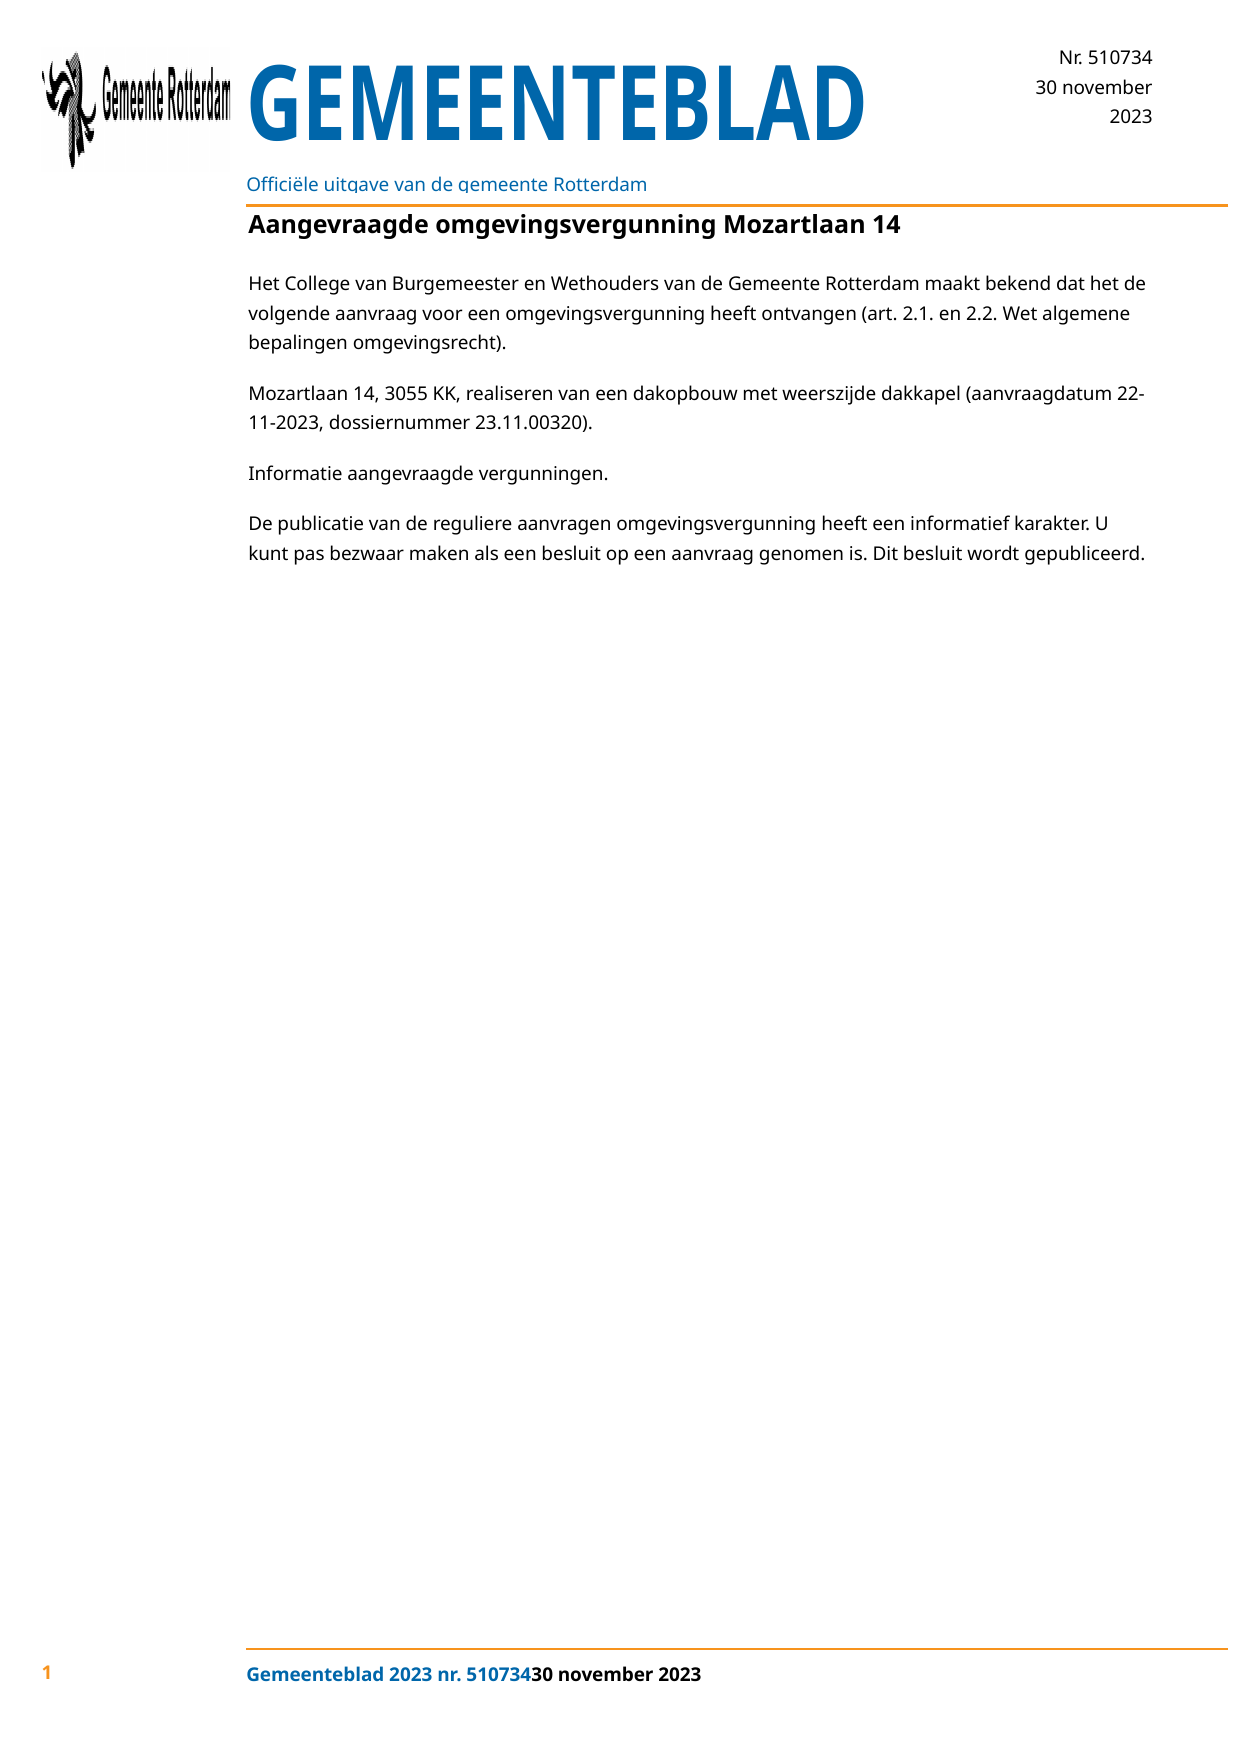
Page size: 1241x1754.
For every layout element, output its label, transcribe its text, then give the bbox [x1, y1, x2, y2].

picture [41, 47, 231, 172]
text Het College van Burgemeester en Wethouders van de Gemeente Rotterdam maakt bekend dat het de volgende aanvraag voor een omgevingsvergunning heeft ontvangen (art. 2.1. en 2.2. Wet algemene bepalingen omgevingsrecht). [248, 270, 1152, 355]
text Mozartlaan 14, 3055 KK, realiseren van een dakopbouw met weerszijde dakkapel (aanvraagdatum 22-11-2023, dossiernummer 23.11.00320). [248, 380, 1152, 435]
text De publicatie van de reguliere aanvragen omgevingsvergunning heeft een informatief karakter. U kunt pas bezwaar maken als een besluit op een aanvraag genomen is. Dit besluit wordt gepubliceerd. [248, 510, 1152, 566]
text Informatie aangevraagde vergunningen. [248, 460, 1152, 486]
text Aangevraagde omgevingsvergunning Mozartlaan 14 [248, 207, 1152, 241]
